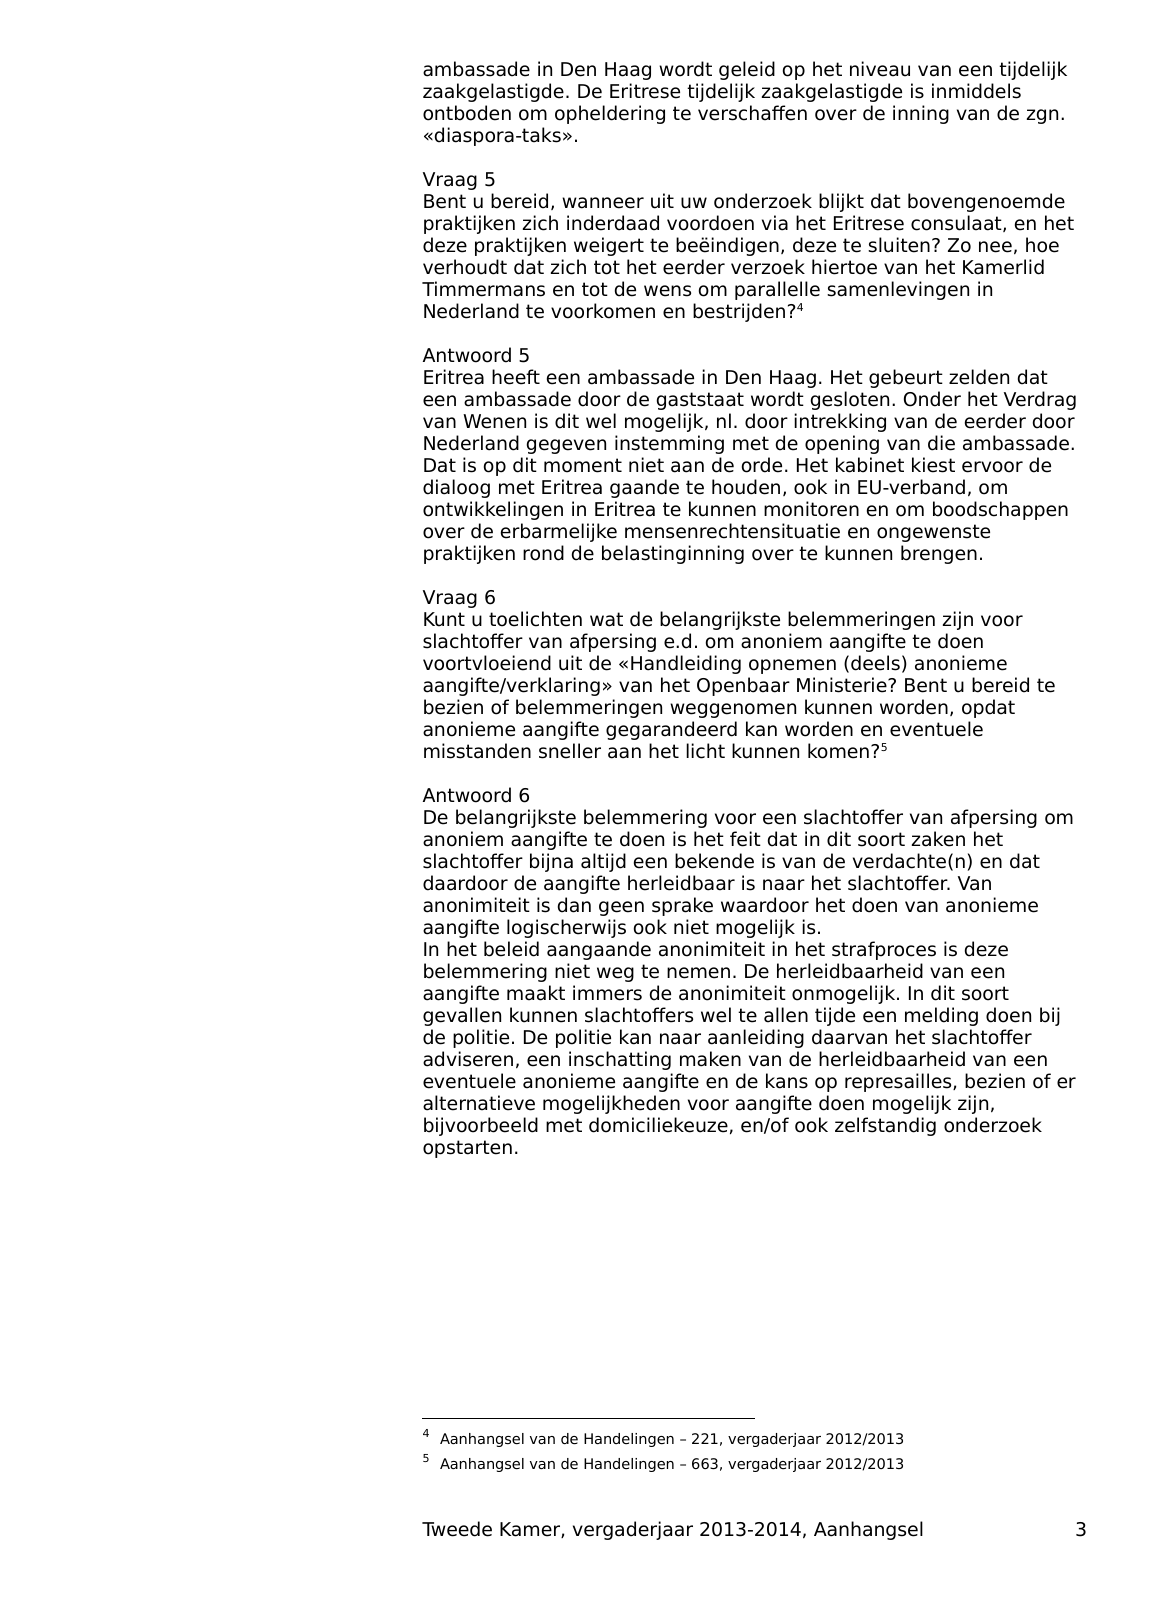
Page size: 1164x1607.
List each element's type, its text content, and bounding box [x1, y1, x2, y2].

text Aanhangsel van de Handelingen – 663, vergaderjaar 2012/2013 [422, 1452, 1087, 1474]
text Antwoord 5 [422, 345, 1087, 367]
text Antwoord 6 [422, 785, 1087, 807]
text Vraag 6 [422, 587, 1087, 609]
text ambassade in Den Haag wordt geleid op het niveau van een tijdelijk zaakgelastigde. De Eritrese tijdelijk zaakgelastigde is inmiddels ontboden om opheldering te verschaffen over de inning van de zgn. «diaspora-taks». [422, 59, 1087, 147]
text Bent u bereid, wanneer uit uw onderzoek blijkt dat bovengenoemde praktijken zich inderdaad voordoen via het Eritrese consulaat, en het deze praktijken weigert te beëindigen, deze te sluiten? Zo nee, hoe verhoudt dat zich tot het eerder verzoek hiertoe van het Kamerlid Timmermans en tot de wens om parallelle samenlevingen in Nederland te voorkomen en bestrijden? [422, 191, 1087, 323]
text De belangrijkste belemmering voor een slachtoffer van afpersing om anoniem aangifte te doen is het feit dat in dit soort zaken het slachtoffer bijna altijd een bekende is van de verdachte(n) en dat daardoor de aangifte herleidbaar is naar het slachtoffer. Van anonimiteit is dan geen sprake waardoor het doen van anonieme aangifte logischerwijs ook niet mogelijk is. [422, 807, 1087, 939]
text Aanhangsel van de Handelingen – 221, vergaderjaar 2012/2013 [422, 1427, 1087, 1449]
text Vraag 5 [422, 169, 1087, 191]
text In het beleid aangaande anonimiteit in het strafproces is deze belemmering niet weg te nemen. De herleidbaarheid van een aangifte maakt immers de anonimiteit onmogelijk. In dit soort gevallen kunnen slachtoffers wel te allen tijde een melding doen bij de politie. De politie kan naar aanleiding daarvan het slachtoffer adviseren, een inschatting maken van de herleidbaarheid van een eventuele anonieme aangifte en de kans op represailles, bezien of er alternatieve mogelijkheden voor aangifte doen mogelijk zijn, bijvoorbeeld met domiciliekeuze, en/of ook zelfstandig onderzoek opstarten. [422, 939, 1087, 1159]
text Kunt u toelichten wat de belangrijkste belemmeringen zijn voor slachtoffer van afpersing e.d. om anoniem aangifte te doen voortvloeiend uit de «Handleiding opnemen (deels) anonieme aangifte/verklaring» van het Openbaar Ministerie? Bent u bereid te bezien of belemmeringen weggenomen kunnen worden, opdat anonieme aangifte gegarandeerd kan worden en eventuele misstanden sneller aan het licht kunnen komen? [422, 609, 1087, 763]
text Eritrea heeft een ambassade in Den Haag. Het gebeurt zelden dat een ambassade door de gaststaat wordt gesloten. Onder het Verdrag van Wenen is dit wel mogelijk, nl. door intrekking van de eerder door Nederland gegeven instemming met de opening van die ambassade. Dat is op dit moment niet aan de orde. Het kabinet kiest ervoor de dialoog met Eritrea gaande te houden, ook in EU-verband, om ontwikkelingen in Eritrea te kunnen monitoren en om boodschappen over de erbarmelijke mensenrechtensituatie en ongewenste praktijken rond de belastinginning over te kunnen brengen. [422, 367, 1087, 565]
